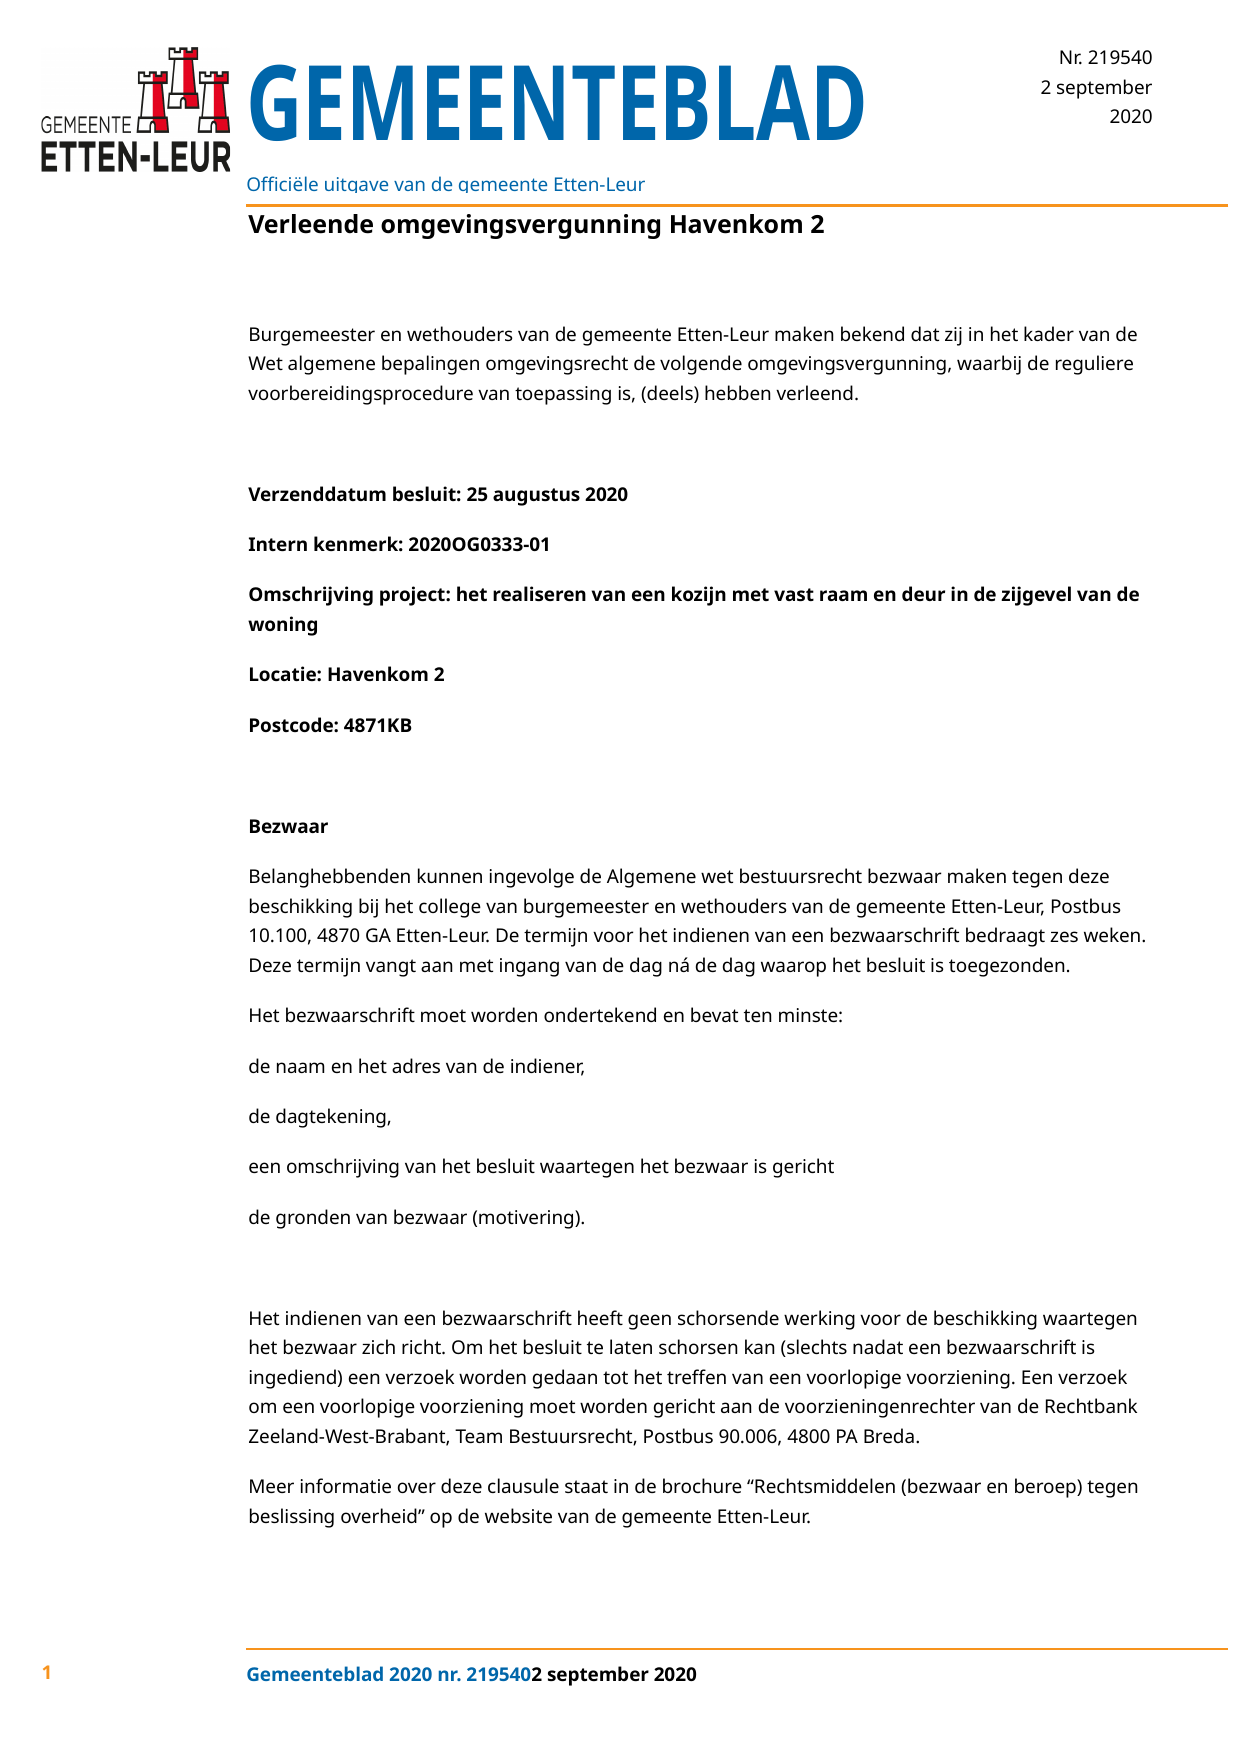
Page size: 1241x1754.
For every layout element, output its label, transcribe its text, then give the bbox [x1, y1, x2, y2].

text de naam en het adres van de indiener, [248, 1053, 1152, 1078]
text een omschrijving van het besluit waartegen het bezwaar is gericht [248, 1154, 1152, 1179]
text Intern kenmerk: 2020OG0333-01 [248, 531, 1152, 557]
text Omschrijving project: het realiseren van een kozijn met vast raam en deur in de zijgevel van de woning [248, 582, 1152, 637]
picture [41, 47, 231, 172]
text Meer informatie over deze clausule staat in de brochure “Rechtsmiddelen (bezwaar en beroep) tegen beslissing overheid” op de website van de gemeente Etten-Leur. [248, 1474, 1152, 1529]
text Locatie: Havenkom 2 [248, 662, 1152, 687]
text de dagtekening, [248, 1103, 1152, 1129]
text Het indienen van een bezwaarschrift heeft geen schorsende werking voor de beschikking waartegen het bezwaar zich richt. Om het besluit te laten schorsen kan (slechts nadat een bezwaarschrift is ingediend) een verzoek worden gedaan tot het treffen van een voorlopige voorziening. Een verzoek om een voorlopige voorziening moet worden gericht aan de voorzieningenrechter van de Rechtbank Zeeland-West-Brabant, Team Bestuursrecht, Postbus 90.006, 4800 PA Breda. [248, 1305, 1152, 1449]
text Postcode: 4871KB [248, 712, 1152, 738]
text Verzenddatum besluit: 25 augustus 2020 [248, 481, 1152, 506]
text Burgemeester en wethouders van de gemeente Etten-Leur maken bekend dat zij in het kader van de Wet algemene bepalingen omgevingsrecht de volgende omgevingsvergunning, waarbij de reguliere voorbereidingsprocedure van toepassing is, (deels) hebben verleend. [248, 321, 1152, 406]
text de gronden van bezwaar (motivering). [248, 1204, 1152, 1230]
text Verleende omgevingsvergunning Havenkom 2 [248, 207, 1152, 241]
text Het bezwaarschrift moet worden ondertekend en bevat ten minste: [248, 1002, 1152, 1028]
text Belanghebbenden kunnen ingevolge de Algemene wet bestuursrecht bezwaar maken tegen deze beschikking bij het college van burgemeester en wethouders van de gemeente Etten-Leur, Postbus 10.100, 4870 GA Etten-Leur. De termijn voor het indienen van een bezwaarschrift bedraagt zes weken. Deze termijn vangt aan met ingang van de dag ná de dag waarop het besluit is toegezonden. [248, 863, 1152, 978]
text Bezwaar [248, 813, 1152, 838]
